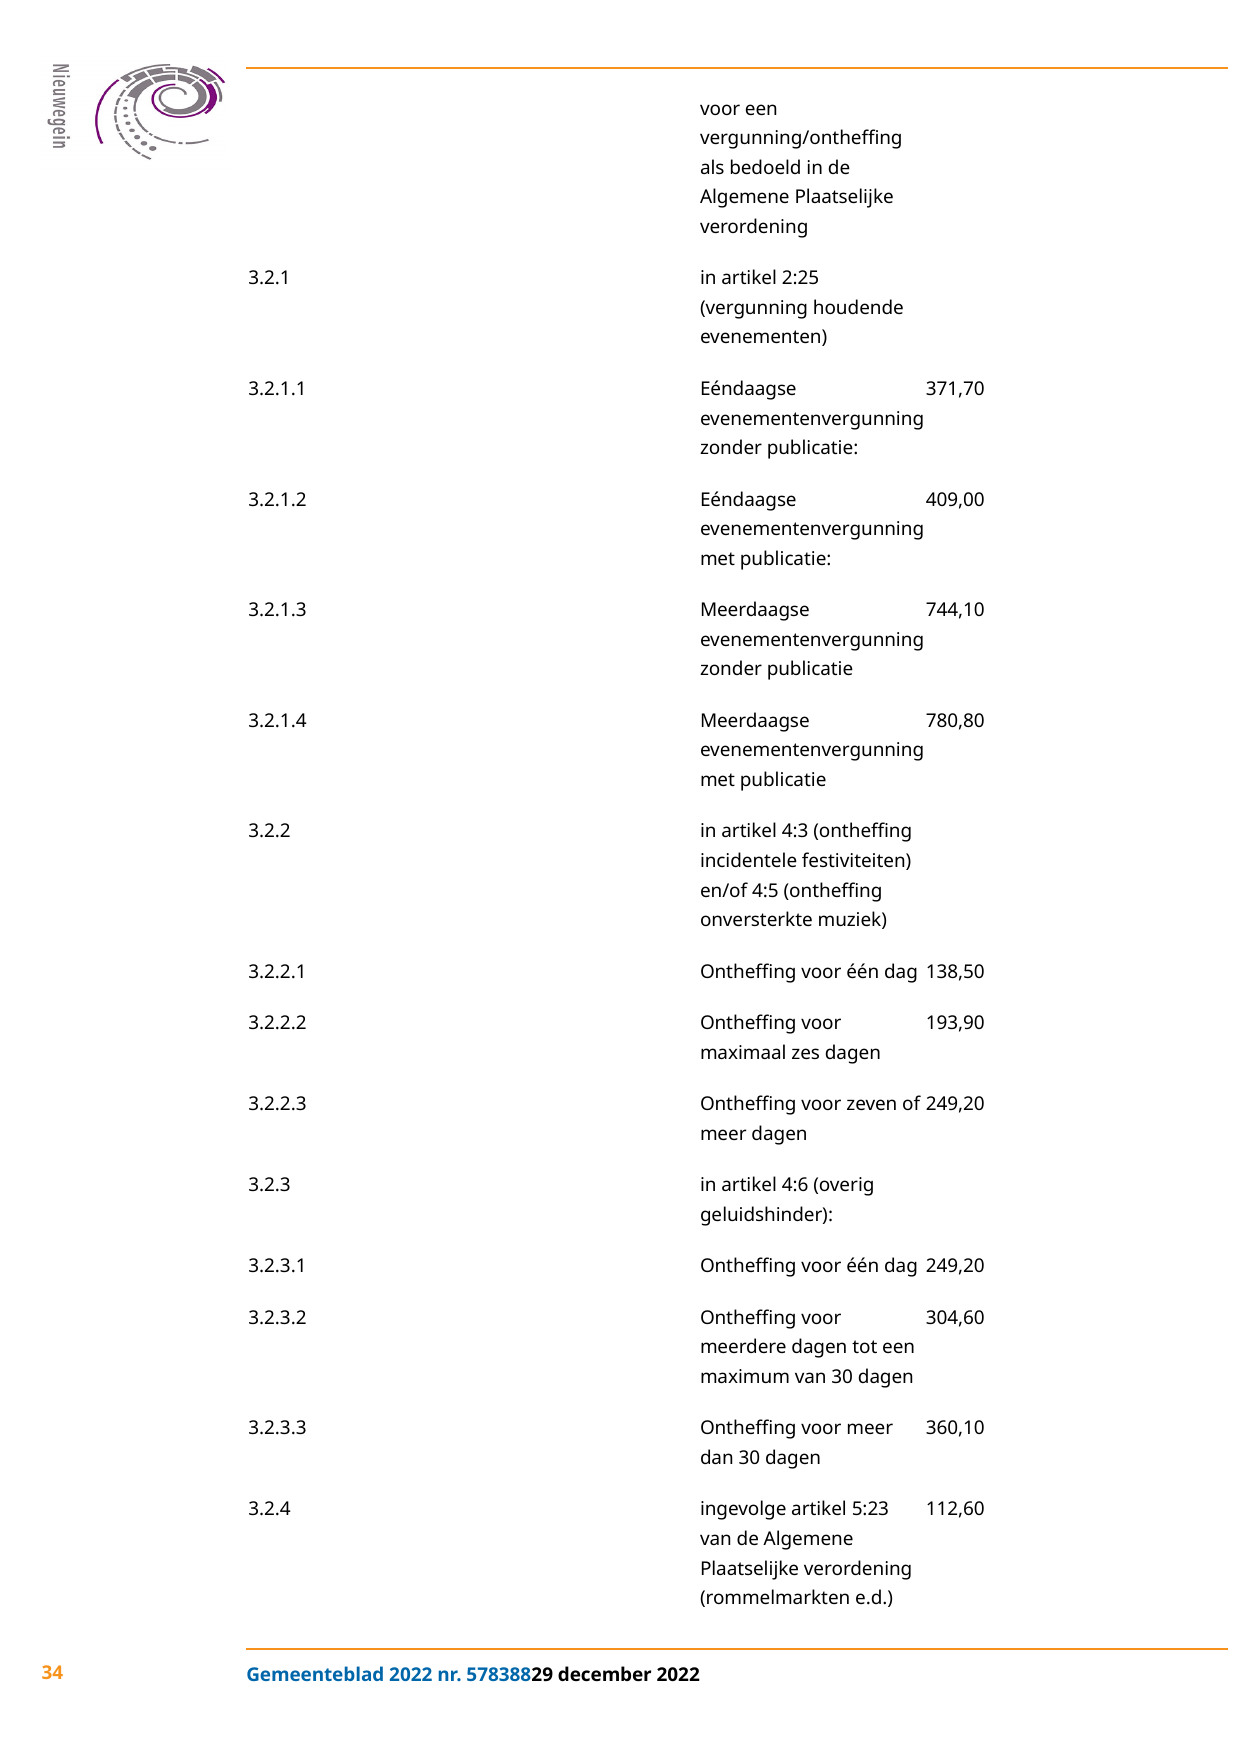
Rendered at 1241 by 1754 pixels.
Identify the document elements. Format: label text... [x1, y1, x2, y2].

table_cell [926, 1065, 1152, 1090]
table_cell [248, 571, 700, 596]
table_cell [248, 460, 700, 486]
table_cell Ontheffing voor meer dan 30 dagen [700, 1415, 926, 1470]
table_cell [700, 1146, 926, 1171]
table_cell [248, 1065, 700, 1090]
table_cell 3.2.2.1 [248, 958, 700, 984]
table_cell [926, 265, 1152, 349]
picture [41, 47, 231, 172]
table_cell 3.2.2.2 [248, 1009, 700, 1065]
table_cell [248, 350, 700, 375]
table_cell [248, 984, 700, 1009]
table_cell [926, 1146, 1152, 1171]
table_cell [926, 818, 1152, 932]
table_cell Eéndaagse evenementenvergunning met publicatie: [700, 486, 926, 571]
table_cell Ontheffing voor één dag [700, 1253, 926, 1278]
table_cell [700, 571, 926, 596]
table_cell [700, 792, 926, 818]
table_cell [700, 1065, 926, 1090]
table_cell [248, 932, 700, 958]
table_cell Ontheffing voor meerdere dagen tot een maximum van 30 dagen [700, 1304, 926, 1389]
table_cell [700, 239, 926, 264]
table_cell 371,70 [926, 375, 1152, 460]
table_cell Ontheffing voor zeven of meer dagen [700, 1090, 926, 1146]
table_cell ingevolge artikel 5:23 van de Algemene Plaatselijke verordening (rommelmarkten e.d.) [700, 1496, 926, 1610]
table_cell 249,20 [926, 1253, 1152, 1278]
table_cell [248, 792, 700, 818]
table_cell [926, 350, 1152, 375]
table_cell 112,60 [926, 1496, 1152, 1610]
table_cell [926, 571, 1152, 596]
table_cell [248, 1389, 700, 1414]
table_cell [248, 239, 700, 264]
table_cell [700, 1278, 926, 1304]
table_cell [926, 681, 1152, 707]
table_cell 3.2.3.1 [248, 1253, 700, 1278]
table_cell [926, 932, 1152, 958]
table_cell 3.2.1.3 [248, 596, 700, 681]
table_cell 3.2.1.4 [248, 707, 700, 792]
table_cell [700, 681, 926, 707]
table_cell [926, 1278, 1152, 1304]
table_cell 3.2.3.3 [248, 1415, 700, 1470]
table_cell 3.2.3 [248, 1171, 700, 1227]
table_cell [700, 1389, 926, 1414]
table_cell 304,60 [926, 1304, 1152, 1389]
table_cell 3.2.3.2 [248, 1304, 700, 1389]
table_cell [926, 1470, 1152, 1496]
table_cell [926, 1227, 1152, 1252]
table_cell [248, 1146, 700, 1171]
table_cell 3.2.2 [248, 818, 700, 932]
table_cell in artikel 4:3 (ontheffing incidentele festiviteiten) en/of 4:5 (ontheffing onversterkte muziek) [700, 818, 926, 932]
table_cell 193,90 [926, 1009, 1152, 1065]
table_cell [926, 239, 1152, 264]
table_cell 3.2.2.3 [248, 1090, 700, 1146]
table_cell 3.2.4 [248, 1496, 700, 1610]
table_cell [700, 932, 926, 958]
table_cell 3.2.1.2 [248, 486, 700, 571]
table_cell [248, 1278, 700, 1304]
table_cell in artikel 2:25 (vergunning houdende evenementen) [700, 265, 926, 349]
table_cell Meerdaagse evenementenvergunning zonder publicatie [700, 596, 926, 681]
table_cell 138,50 [926, 958, 1152, 984]
table_cell [248, 95, 700, 239]
table_cell [926, 95, 1152, 239]
table_cell [926, 1171, 1152, 1227]
table_cell [700, 1227, 926, 1252]
table_cell 3.2.1 [248, 265, 700, 349]
table_cell Ontheffing voor één dag [700, 958, 926, 984]
table_cell [248, 1227, 700, 1252]
table_cell [926, 1389, 1152, 1414]
table_cell 409,00 [926, 486, 1152, 571]
table_cell [700, 350, 926, 375]
table_cell 3.2.1.1 [248, 375, 700, 460]
table_cell Eéndaagse evenementenvergunning zonder publicatie: [700, 375, 926, 460]
table_cell 744,10 [926, 596, 1152, 681]
table_cell [248, 681, 700, 707]
table_cell [700, 984, 926, 1009]
table_cell 780,80 [926, 707, 1152, 792]
table_cell Meerdaagse evenementenvergunning met publicatie [700, 707, 926, 792]
table_cell [926, 792, 1152, 818]
table_cell Ontheffing voor maximaal zes dagen [700, 1009, 926, 1065]
table_cell 249,20 [926, 1090, 1152, 1146]
table_cell [926, 984, 1152, 1009]
table_cell in artikel 4:6 (overig geluidshinder): [700, 1171, 926, 1227]
table_cell [926, 460, 1152, 486]
table_cell 360,10 [926, 1415, 1152, 1470]
table_cell voor een vergunning/ontheffing als bedoeld in de Algemene Plaatselijke verordening [700, 95, 926, 239]
table_cell [700, 460, 926, 486]
table_cell [248, 1470, 700, 1496]
table_cell [700, 1470, 926, 1496]
